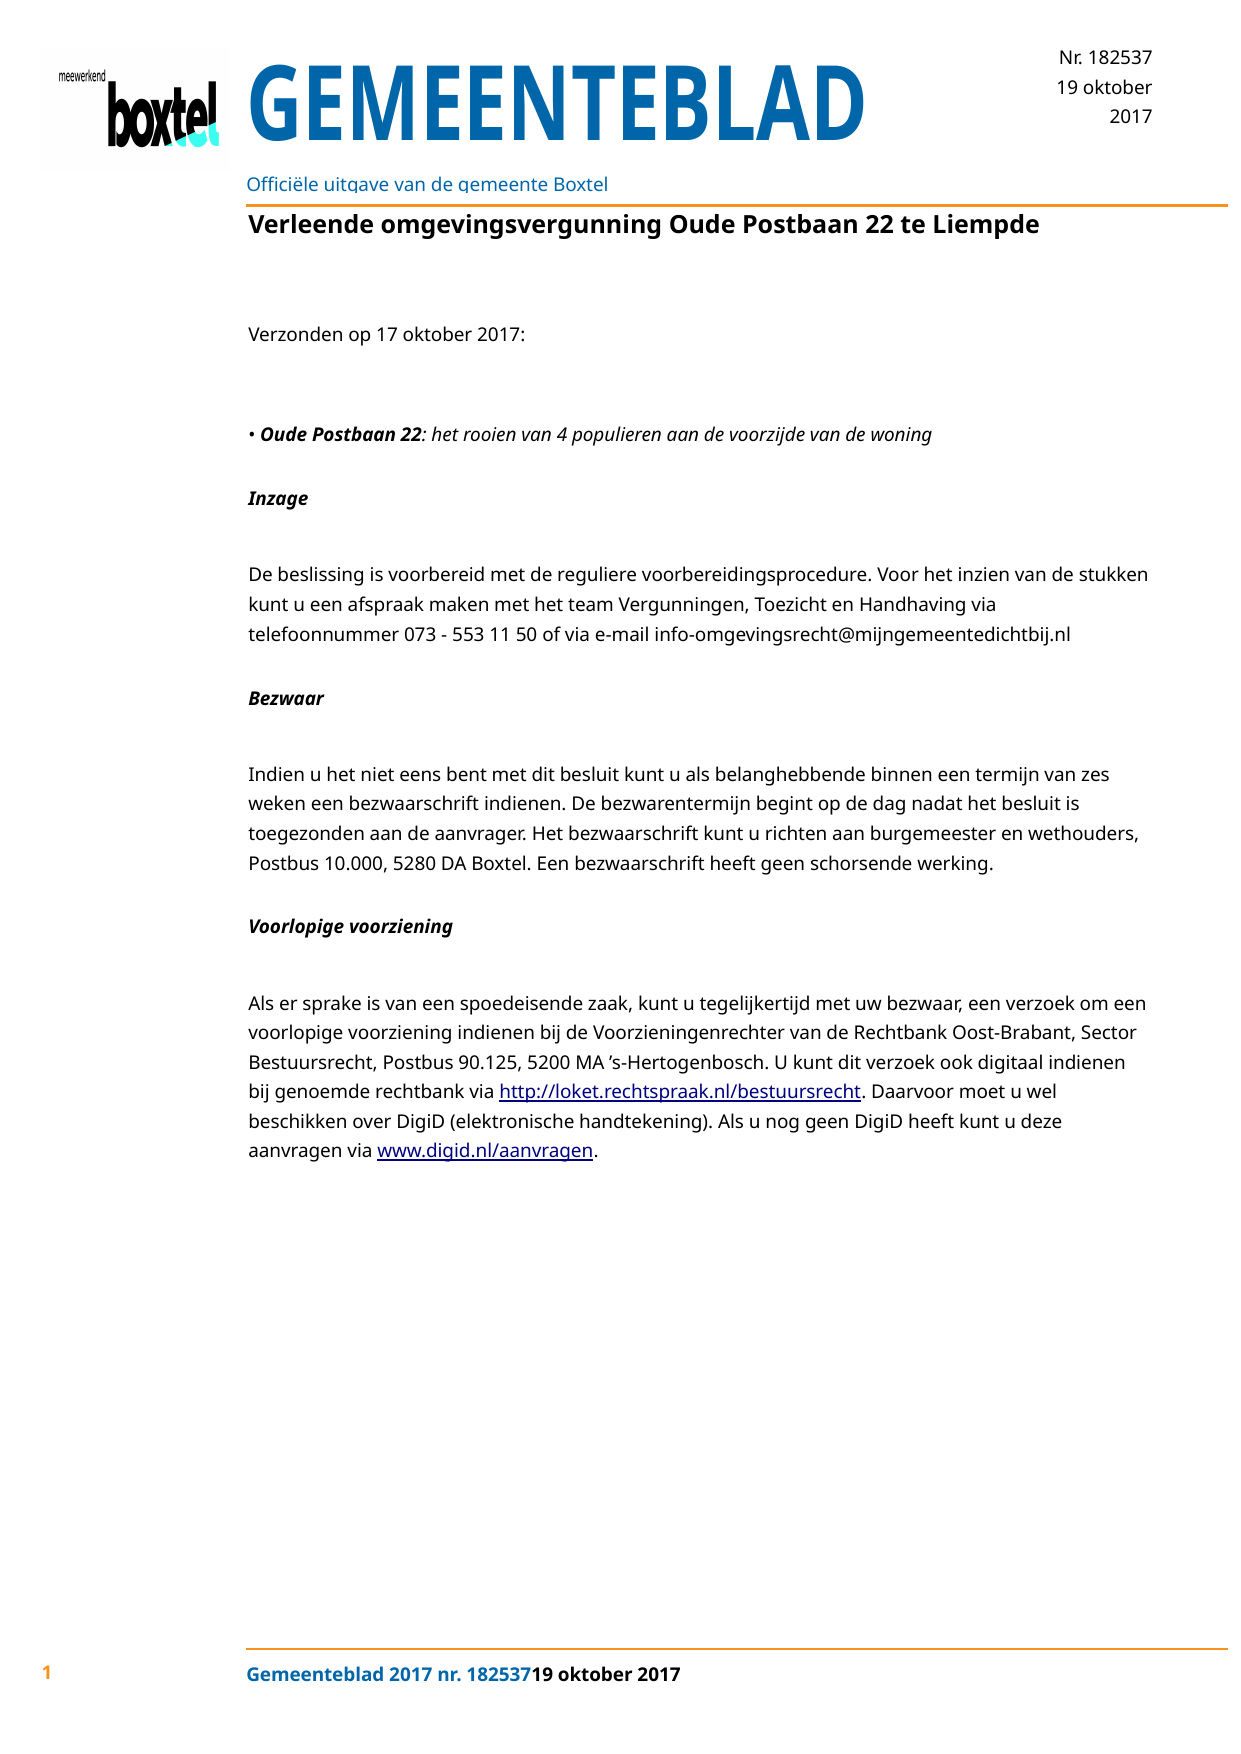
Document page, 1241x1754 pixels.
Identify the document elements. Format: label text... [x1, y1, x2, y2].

text Indien u het niet eens bent met dit besluit kunt u als belanghebbende binnen een termijn van zes weken een bezwaarschrift indienen. De bezwarentermijn begint op de dag nadat het besluit is toegezonden aan de aanvrager. Het bezwaarschrift kunt u richten aan burgemeester en wethouders, Postbus 10.000, 5280 DA Boxtel. Een bezwaarschrift heeft geen schorsende werking. [248, 761, 1152, 875]
text • Oude Postbaan 22: het rooien van 4 populieren aan de voorzijde van de woning [248, 422, 1152, 447]
text Als er sprake is van een spoedeisende zaak, kunt u tegelijkertijd met uw bezwaar, een verzoek om een voorlopige voorziening indienen bij de Voorzieningenrechter van de Rechtbank Oost-Brabant, Sector Bestuursrecht, Postbus 90.125, 5200 MA ’s-Hertogenbosch. U kunt dit verzoek ook digitaal indienen bij genoemde rechtbank via http://loket.rechtspraak.nl/bestuursrecht. Daarvoor moet u wel beschikken over DigiD (elektronische handtekening). Als u nog geen DigiD heeft kunt u deze aanvragen via www.digid.nl/aanvragen. [248, 990, 1152, 1163]
text Inzage [248, 486, 1152, 511]
text Verzonden op 17 oktober 2017: [248, 321, 1152, 346]
picture [41, 47, 231, 172]
text Voorlopige voorziening [248, 914, 1152, 939]
text De beslissing is voorbereid met de reguliere voorbereidingsprocedure. Voor het inzien van de stukken kunt u een afspraak maken met het team Vergunningen, Toezicht en Handhaving via telefoonnummer 073 - 553 11 50 of via e-mail info-omgevingsrecht@mijngemeentedichtbij.nl [248, 562, 1152, 647]
text Verleende omgevingsvergunning Oude Postbaan 22 te Liempde [248, 207, 1152, 241]
text Bezwaar [248, 685, 1152, 711]
